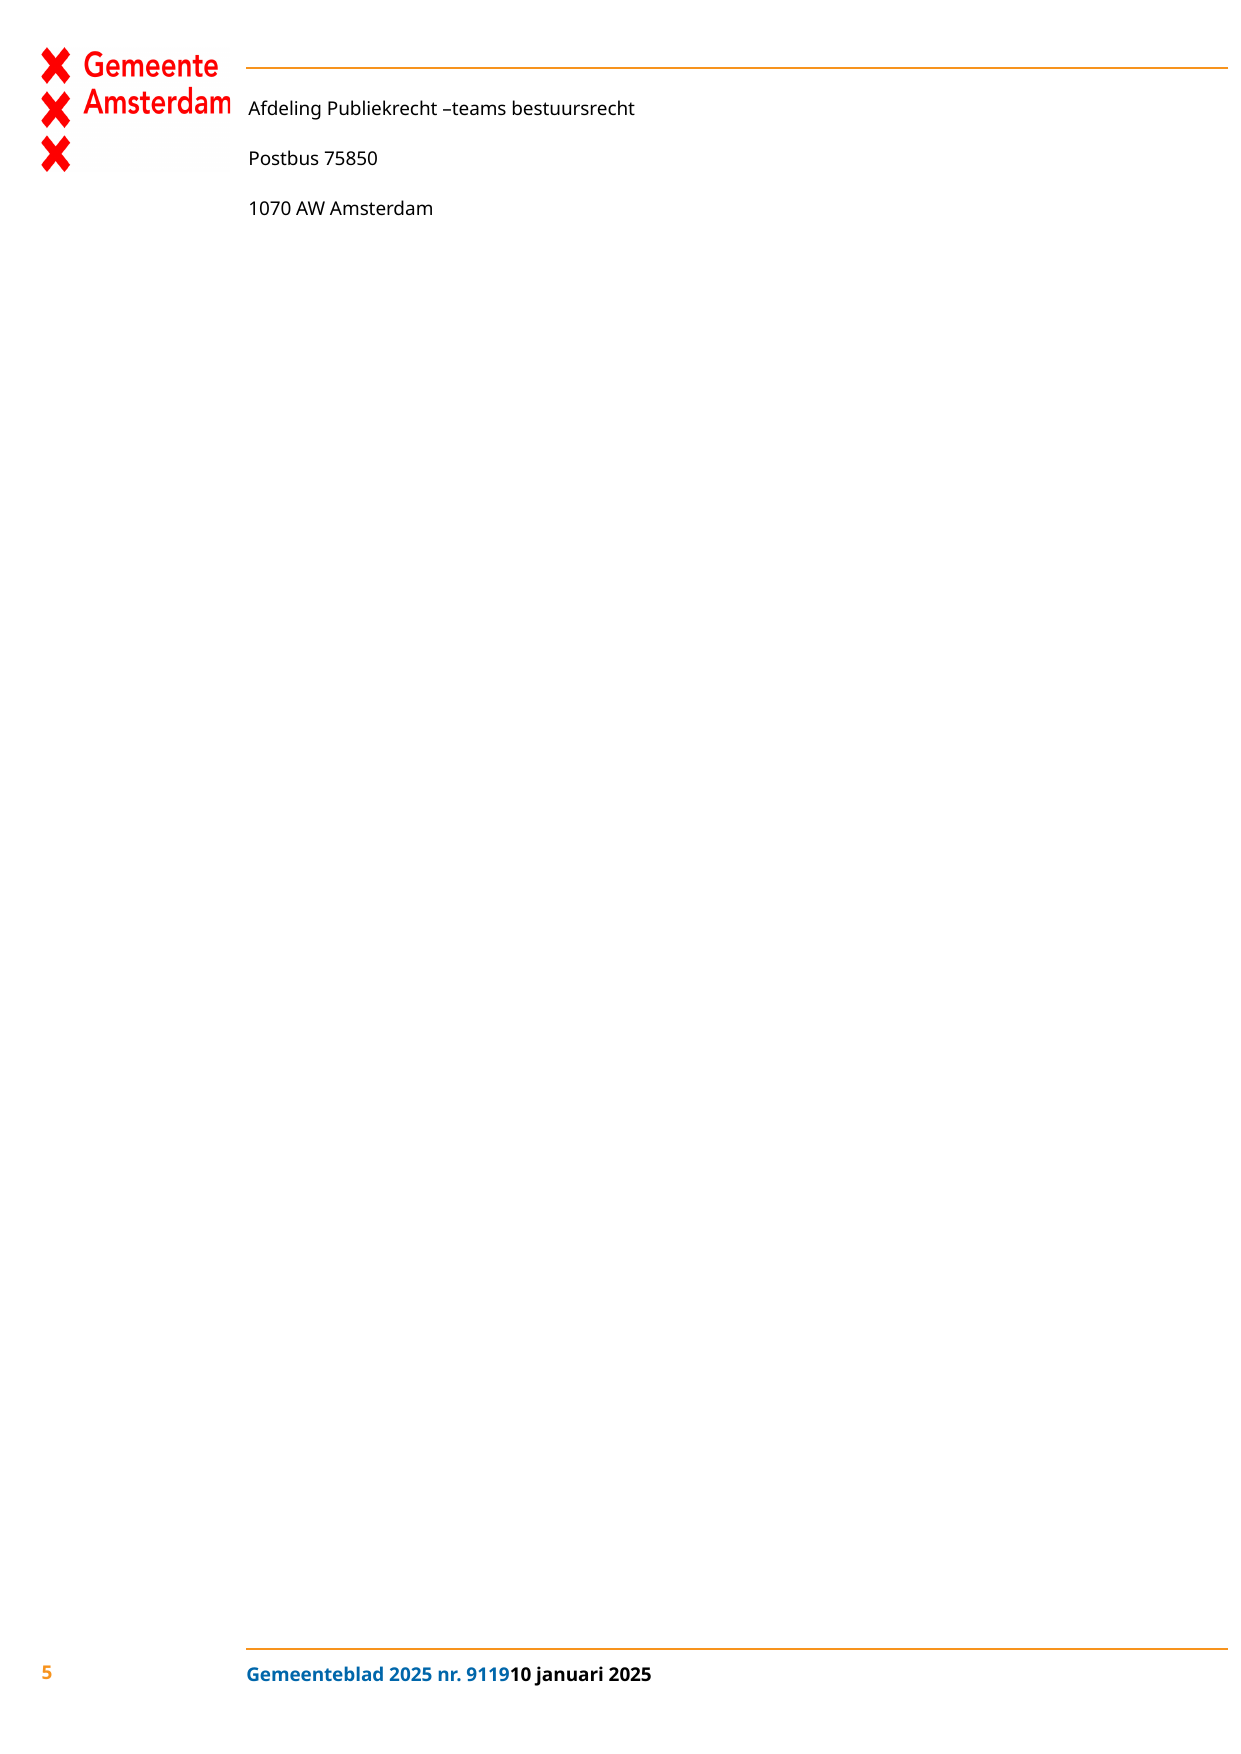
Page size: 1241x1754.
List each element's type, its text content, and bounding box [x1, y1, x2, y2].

text Afdeling Publiekrecht –teams bestuursrecht [248, 95, 1152, 121]
picture [41, 47, 231, 172]
text 1070 AW Amsterdam [248, 196, 1152, 221]
text Postbus 75850 [248, 145, 1152, 171]
